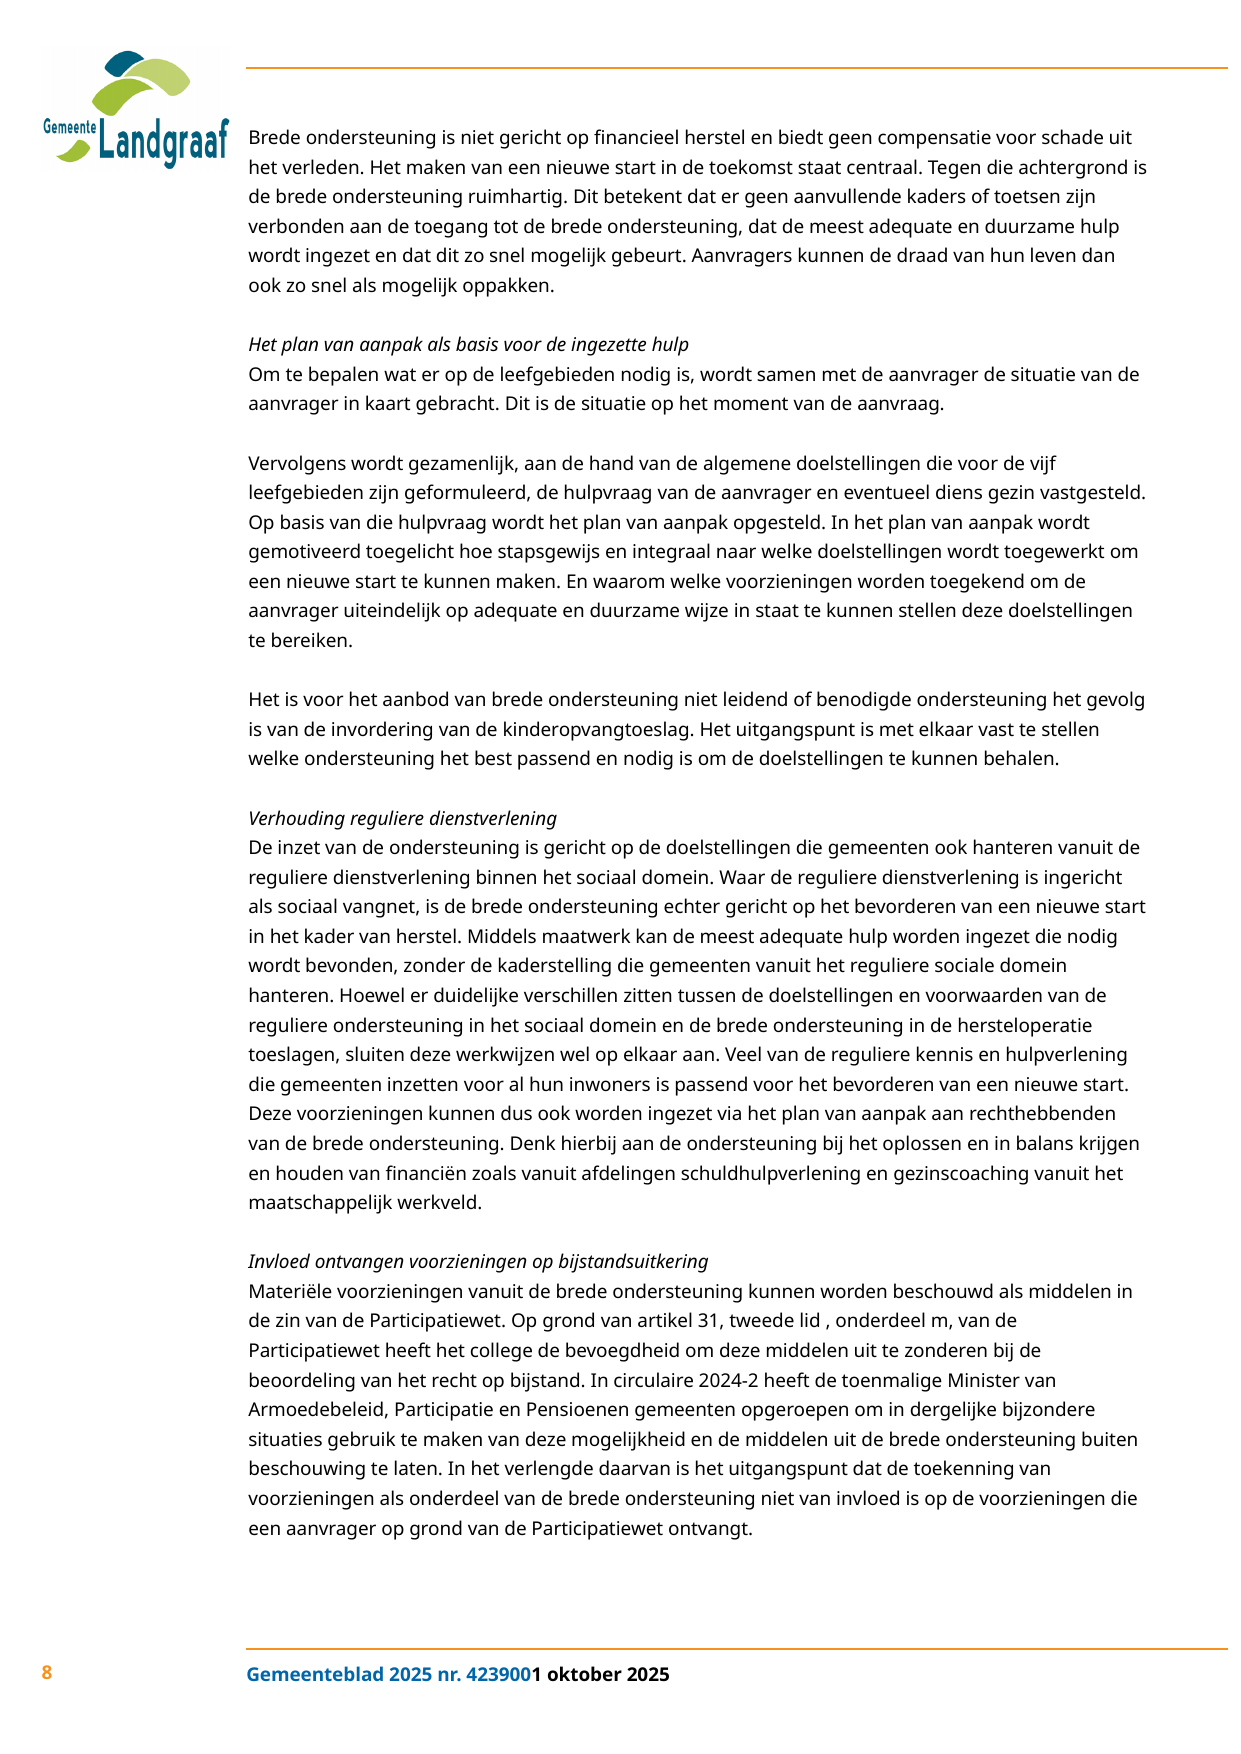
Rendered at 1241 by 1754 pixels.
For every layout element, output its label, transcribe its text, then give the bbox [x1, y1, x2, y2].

picture [41, 47, 231, 172]
text Het plan van aanpak als basis voor de ingezette hulp [248, 331, 1152, 357]
text De inzet van de ondersteuning is gericht op de doelstellingen die gemeenten ook hanteren vanuit de reguliere dienstverlening binnen het sociaal domein. Waar de reguliere dienstverlening is ingericht als sociaal vangnet, is de brede ondersteuning echter gericht op het bevorderen van een nieuwe start in het kader van herstel. Middels maatwerk kan de meest adequate hulp worden ingezet die nodig wordt bevonden, zonder de kaderstelling die gemeenten vanuit het reguliere sociale domein hanteren. Hoewel er duidelijke verschillen zitten tussen de doelstellingen en voorwaarden van de reguliere ondersteuning in het sociaal domein en de brede ondersteuning in de hersteloperatie toeslagen, sluiten deze werkwijzen wel op elkaar aan. Veel van de reguliere kennis en hulpverlening die gemeenten inzetten voor al hun inwoners is passend voor het bevorderen van een nieuwe start. Deze voorzieningen kunnen dus ook worden ingezet via het plan van aanpak aan rechthebbenden van de brede ondersteuning. Denk hierbij aan de ondersteuning bij het oplossen en in balans krijgen en houden van financiën zoals vanuit afdelingen schuldhulpverlening en gezinscoaching vanuit het maatschappelijk werkveld. [248, 834, 1152, 1215]
text Om te bepalen wat er op de leefgebieden nodig is, wordt samen met de aanvrager de situatie van de aanvrager in kaart gebracht. Dit is de situatie op het moment van de aanvraag. [248, 361, 1152, 416]
text Het is voor het aanbod van brede ondersteuning niet leidend of benodigde ondersteuning het gevolg is van de invordering van de kinderopvangtoeslag. Het uitgangspunt is met elkaar vast te stellen welke ondersteuning het best passend en nodig is om de doelstellingen te kunnen behalen. [248, 686, 1152, 771]
text Invloed ontvangen voorzieningen op bijstandsuitkering [248, 1248, 1152, 1274]
text Materiële voorzieningen vanuit de brede ondersteuning kunnen worden beschouwd als middelen in de zin van de Participatiewet. Op grond van artikel 31, tweede lid , onderdeel m, van de Participatiewet heeft het college de bevoegdheid om deze middelen uit te zonderen bij de beoordeling van het recht op bijstand. In circulaire 2024-2 heeft de toenmalige Minister van Armoedebeleid, Participatie en Pensioenen gemeenten opgeroepen om in dergelijke bijzondere situaties gebruik te maken van deze mogelijkheid en de middelen uit de brede ondersteuning buiten beschouwing te laten. In het verlengde daarvan is het uitgangspunt dat de toekenning van voorzieningen als onderdeel van de brede ondersteuning niet van invloed is op de voorzieningen die een aanvrager op grond van de Participatiewet ontvangt. [248, 1278, 1152, 1541]
text Verhouding reguliere dienstverlening [248, 805, 1152, 831]
text Vervolgens wordt gezamenlijk, aan de hand van de algemene doelstellingen die voor de vijf leefgebieden zijn geformuleerd, de hulpvraag van de aanvrager en eventueel diens gezin vastgesteld. Op basis van die hulpvraag wordt het plan van aanpak opgesteld. In het plan van aanpak wordt gemotiveerd toegelicht hoe stapsgewijs en integraal naar welke doelstellingen wordt toegewerkt om een nieuwe start te kunnen maken. En waarom welke voorzieningen worden toegekend om de aanvrager uiteindelijk op adequate en duurzame wijze in staat te kunnen stellen deze doelstellingen te bereiken. [248, 450, 1152, 653]
text Brede ondersteuning is niet gericht op financieel herstel en biedt geen compensatie voor schade uit het verleden. Het maken van een nieuwe start in de toekomst staat centraal. Tegen die achtergrond is de brede ondersteuning ruimhartig. Dit betekent dat er geen aanvullende kaders of toetsen zijn verbonden aan de toegang tot de brede ondersteuning, dat de meest adequate en duurzame hulp wordt ingezet en dat dit zo snel mogelijk gebeurt. Aanvragers kunnen de draad van hun leven dan ook zo snel als mogelijk oppakken. [248, 124, 1152, 298]
